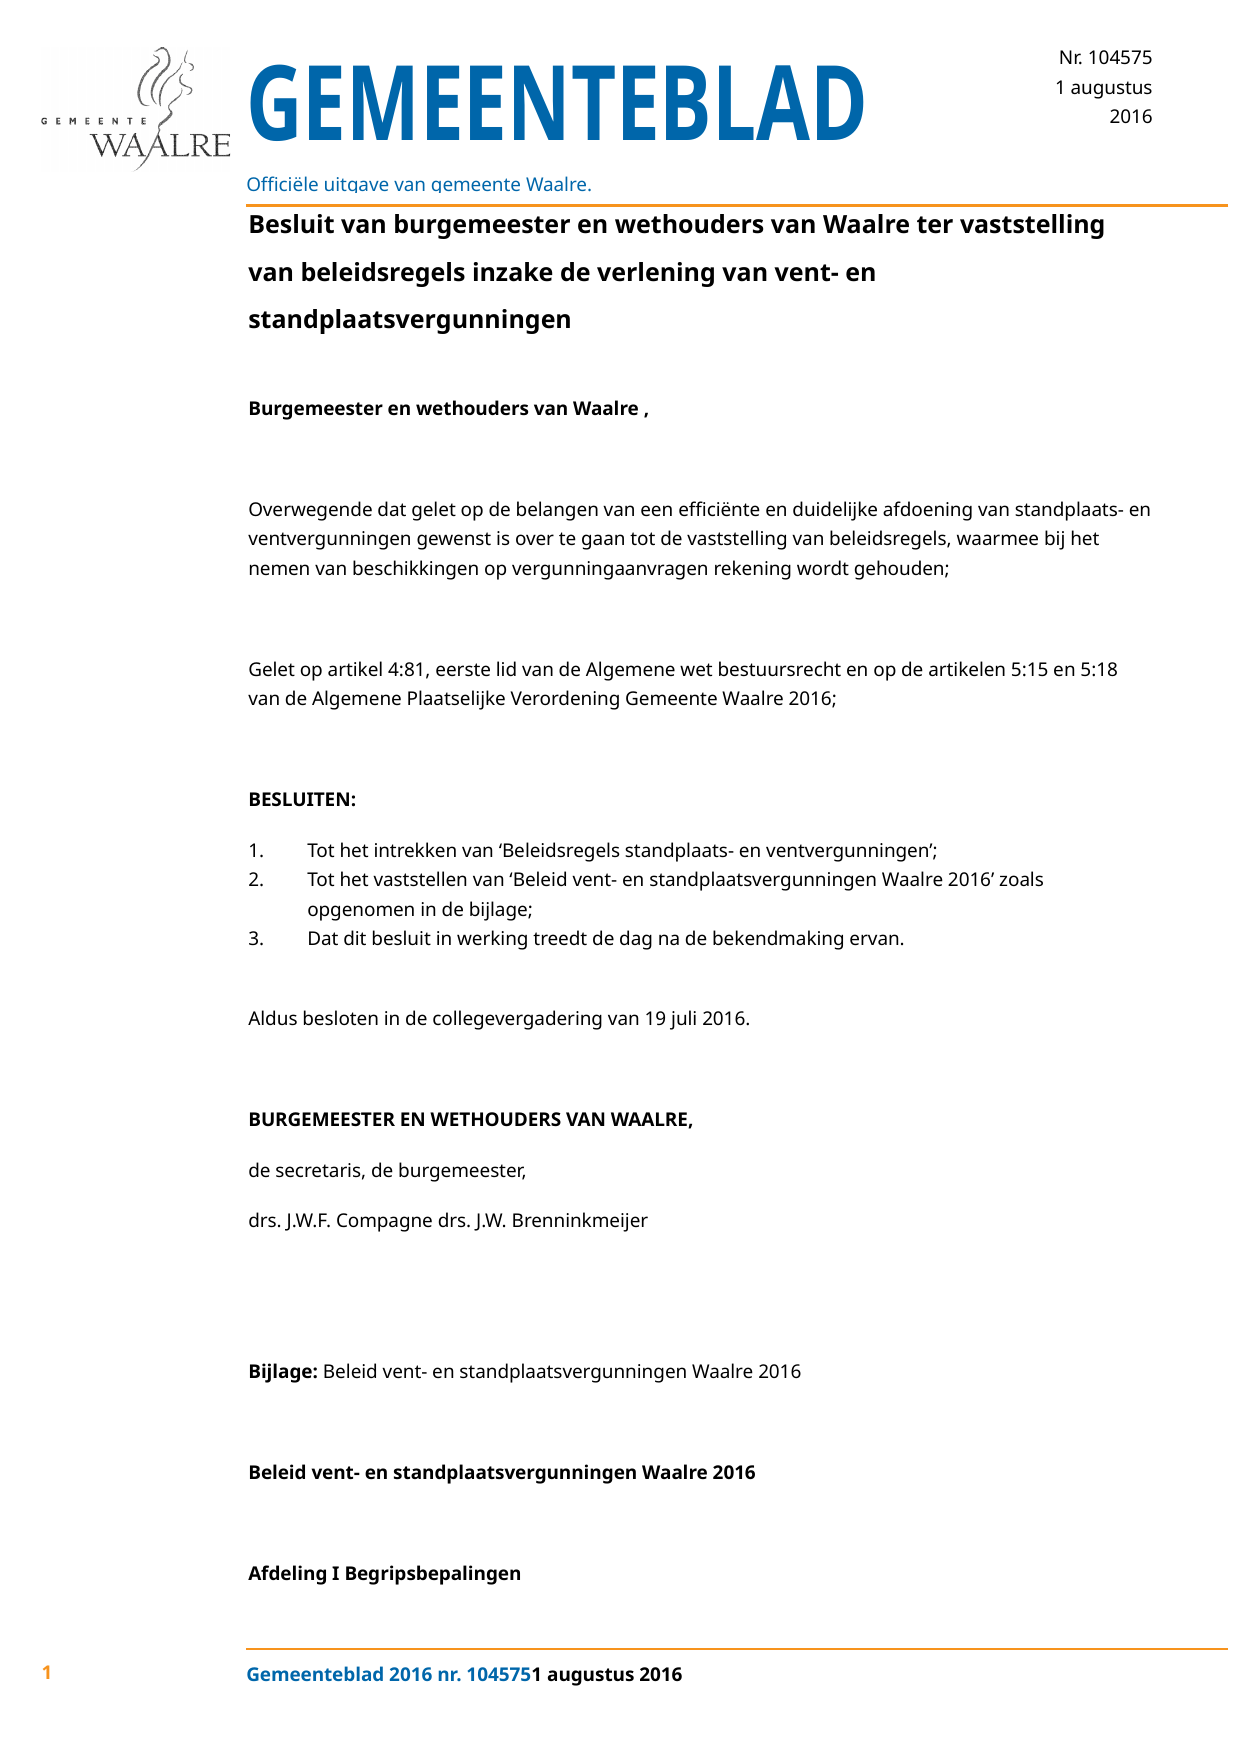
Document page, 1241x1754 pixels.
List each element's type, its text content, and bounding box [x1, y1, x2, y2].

text Besluit van burgemeester en wethouders van Waalre ter vaststelling van beleidsregels inzake de verlening van vent- en standplaatsvergunningen [248, 207, 1152, 336]
list Tot het vaststellen van ‘Beleid vent- en standplaatsvergunningen Waalre 2016’ zoals opgenomen in de bijlage; [248, 866, 1152, 922]
text Afdeling I Begripsbepalingen [248, 1560, 1152, 1586]
list Tot het intrekken van ‘Beleidsregels standplaats- en ventvergunningen’; [248, 837, 1152, 862]
text Beleid vent- en standplaatsvergunningen Waalre 2016 [248, 1459, 1152, 1485]
text Bijlage: Beleid vent- en standplaatsvergunningen Waalre 2016 [248, 1358, 1152, 1384]
text BURGEMEESTER EN WETHOUDERS VAN WAALRE, [248, 1106, 1152, 1132]
text Overwegende dat gelet op de belangen van een efficiënte en duidelijke afdoening van standplaats- en ventvergunningen gewenst is over te gaan tot de vaststelling van beleidsregels, waarmee bij het nemen van beschikkingen op vergunningaanvragen rekening wordt gehouden; [248, 496, 1152, 581]
list Dat dit besluit in werking treedt de dag na de bekendmaking ervan. [248, 926, 1152, 951]
text Burgemeester en wethouders van Waalre , [248, 395, 1152, 421]
picture [41, 47, 231, 172]
text de secretaris, de burgemeester, [248, 1157, 1152, 1182]
text drs. J.W.F. Compagne drs. J.W. Brenninkmeijer [248, 1207, 1152, 1233]
text Aldus besloten in de collegevergadering van 19 juli 2016. [248, 1006, 1152, 1031]
text BESLUITEN: [248, 786, 1152, 812]
text Gelet op artikel 4:81, eerste lid van de Algemene wet bestuursrecht en op de artikelen 5:15 en 5:18 van de Algemene Plaatselijke Verordening Gemeente Waalre 2016; [248, 656, 1152, 711]
